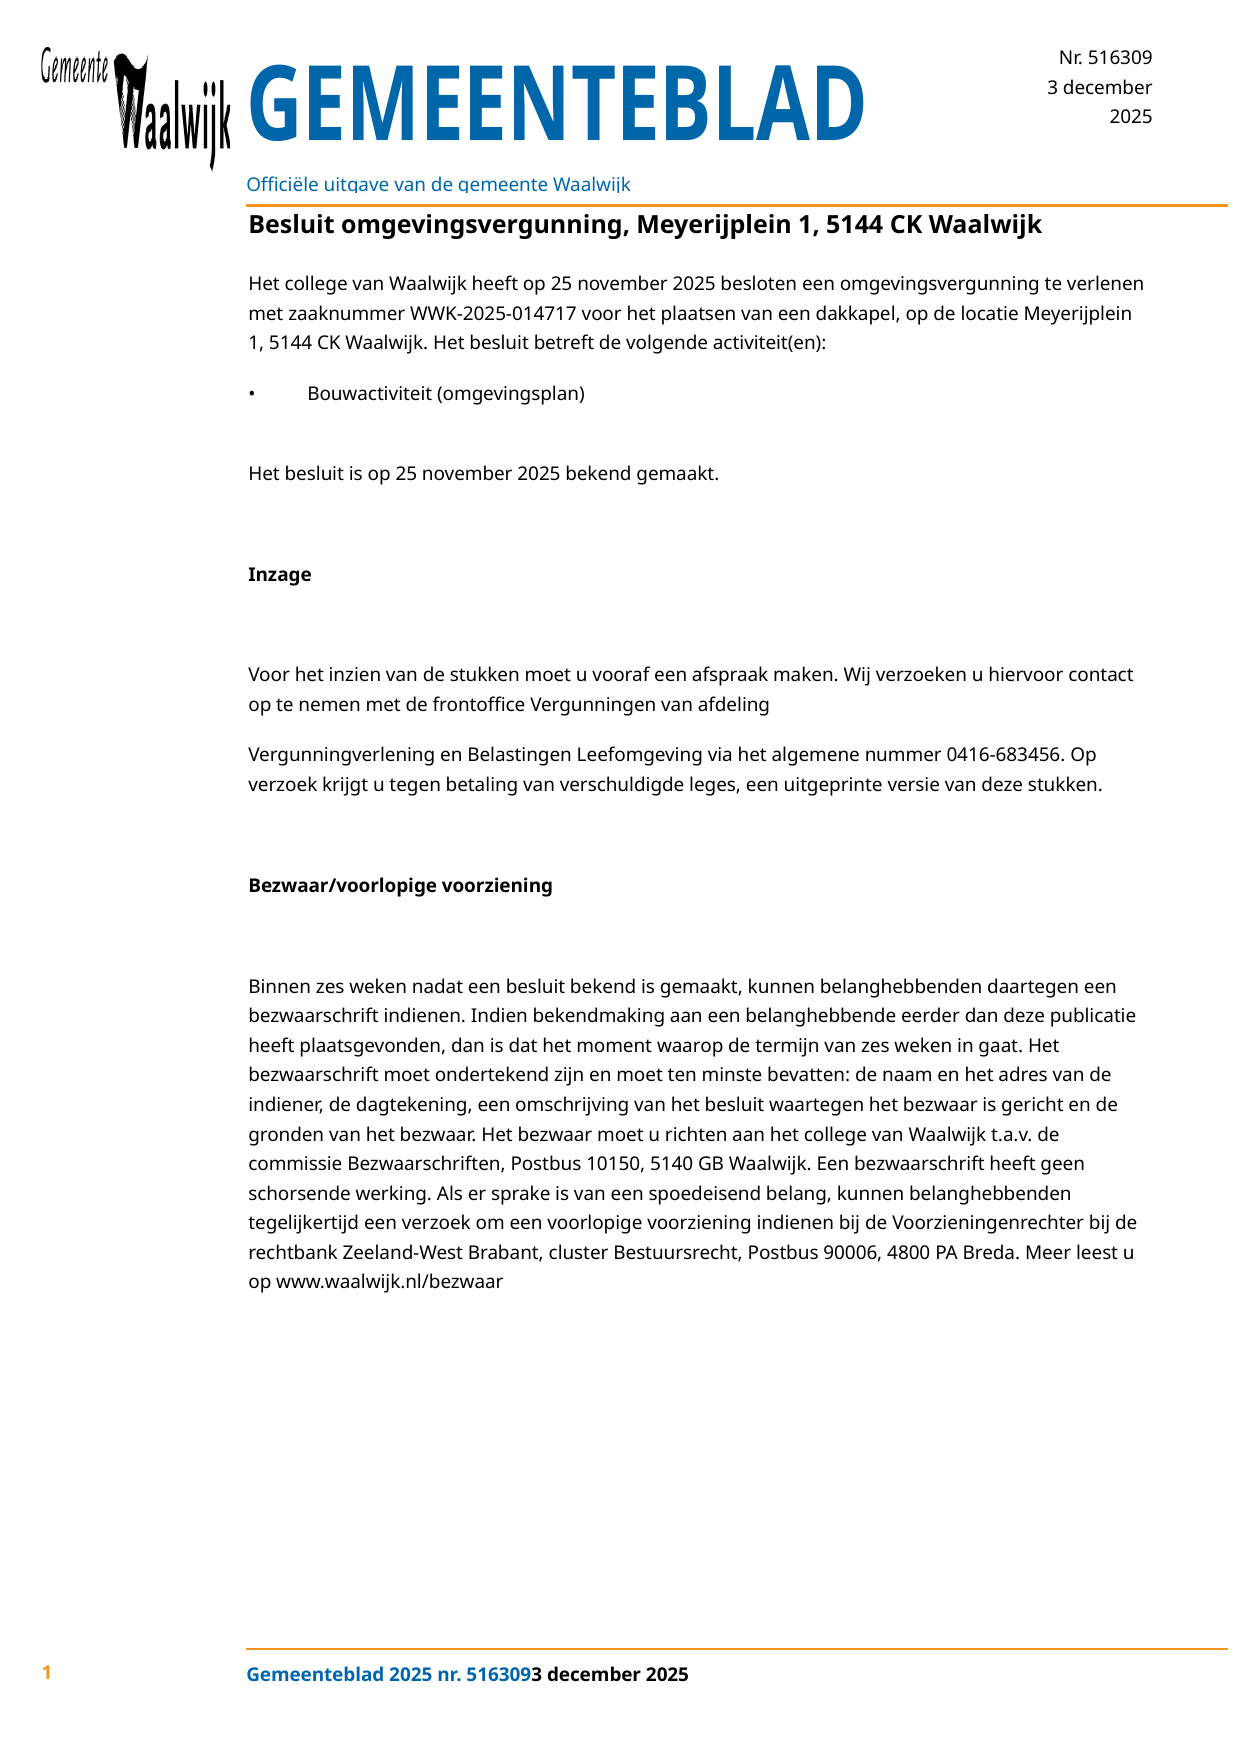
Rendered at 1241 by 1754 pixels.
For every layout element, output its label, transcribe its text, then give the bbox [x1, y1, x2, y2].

text Besluit omgevingsvergunning, Meyerijplein 1, 5144 CK Waalwijk [248, 207, 1152, 241]
text Voor het inzien van de stukken moet u vooraf een afspraak maken. Wij verzoeken u hiervoor contact op te nemen met de frontoffice Vergunningen van afdeling [248, 662, 1152, 717]
text Het besluit is op 25 november 2025 bekend gemaakt. [248, 460, 1152, 486]
text Binnen zes weken nadat een besluit bekend is gemaakt, kunnen belanghebbenden daartegen een bezwaarschrift indienen. Indien bekendmaking aan een belanghebbende eerder dan deze publicatie heeft plaatsgevonden, dan is dat het moment waarop de termijn van zes weken in gaat. Het bezwaarschrift moet ondertekend zijn en moet ten minste bevatten: de naam en het adres van de indiener, de dagtekening, een omschrijving van het besluit waartegen het bezwaar is gericht en de gronden van het bezwaar. Het bezwaar moet u richten aan het college van Waalwijk t.a.v. de commissie Bezwaarschriften, Postbus 10150, 5140 GB Waalwijk. Een bezwaarschrift heeft geen schorsende werking. Als er sprake is van een spoedeisend belang, kunnen belanghebbenden tegelijkertijd een verzoek om een voorlopige voorziening indienen bij de Voorzieningenrechter bij de rechtbank Zeeland-West Brabant, cluster Bestuursrecht, Postbus 90006, 4800 PA Breda. Meer leest u op www.waalwijk.nl/bezwaar [248, 973, 1152, 1294]
text Inzage [248, 561, 1152, 586]
text Het college van Waalwijk heeft op 25 november 2025 besloten een omgevingsvergunning te verlenen met zaaknummer WWK-2025-014717 voor het plaatsen van een dakkapel, op de locatie Meyerijplein 1, 5144 CK Waalwijk. Het besluit betreft de volgende activiteit(en): [248, 270, 1152, 355]
list Bouwactiviteit (omgevingsplan) [248, 380, 1152, 406]
picture [41, 47, 231, 172]
text Vergunningverlening en Belastingen Leefomgeving via het algemene nummer 0416-683456. Op verzoek krijgt u tegen betaling van verschuldigde leges, een uitgeprinte versie van deze stukken. [248, 742, 1152, 797]
text Bezwaar/voorlopige voorziening [248, 872, 1152, 898]
